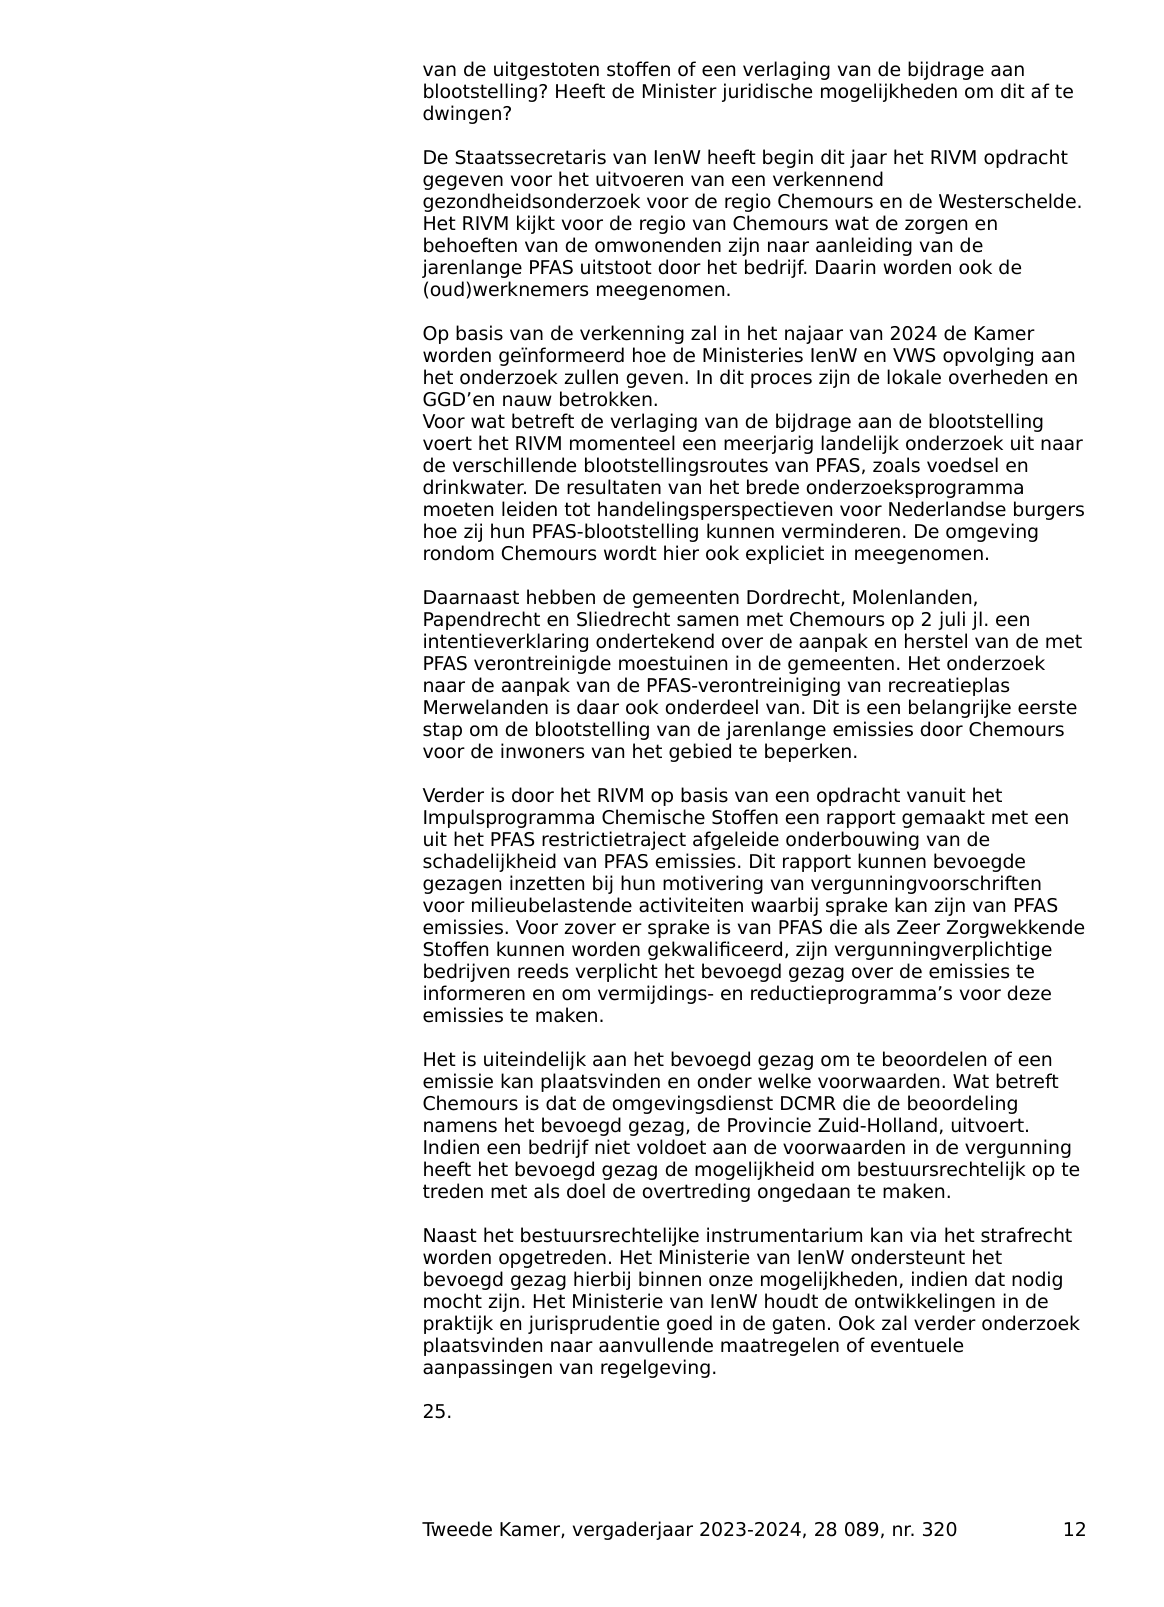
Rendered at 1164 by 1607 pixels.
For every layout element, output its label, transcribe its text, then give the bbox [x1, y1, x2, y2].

text Het is uiteindelijk aan het bevoegd gezag om te beoordelen of een emissie kan plaatsvinden en onder welke voorwaarden. Wat betreft Chemours is dat de omgevingsdienst DCMR die de beoordeling namens het bevoegd gezag, de Provincie Zuid-Holland, uitvoert. Indien een bedrijf niet voldoet aan de voorwaarden in de vergunning heeft het bevoegd gezag de mogelijkheid om bestuursrechtelijk op te treden met als doel de overtreding ongedaan te maken. [422, 1049, 1087, 1203]
text 25. [422, 1401, 1087, 1423]
text Op basis van de verkenning zal in het najaar van 2024 de Kamer worden geïnformeerd hoe de Ministeries IenW en VWS opvolging aan het onderzoek zullen geven. In dit proces zijn de lokale overheden en GGD’en nauw betrokken. [422, 323, 1087, 411]
text van de uitgestoten stoffen of een verlaging van de bijdrage aan blootstelling? Heeft de Minister juridische mogelijkheden om dit af te dwingen? [422, 59, 1087, 125]
text Naast het bestuursrechtelijke instrumentarium kan via het strafrecht worden opgetreden. Het Ministerie van IenW ondersteunt het bevoegd gezag hierbij binnen onze mogelijkheden, indien dat nodig mocht zijn. Het Ministerie van IenW houdt de ontwikkelingen in de praktijk en jurisprudentie goed in de gaten. Ook zal verder onderzoek plaatsvinden naar aanvullende maatregelen of eventuele aanpassingen van regelgeving. [422, 1225, 1087, 1379]
text Voor wat betreft de verlaging van de bijdrage aan de blootstelling voert het RIVM momenteel een meerjarig landelijk onderzoek uit naar de verschillende blootstellingsroutes van PFAS, zoals voedsel en drinkwater. De resultaten van het brede onderzoeksprogramma moeten leiden tot handelingsperspectieven voor Nederlandse burgers hoe zij hun PFAS-blootstelling kunnen verminderen. De omgeving rondom Chemours wordt hier ook expliciet in meegenomen. [422, 411, 1087, 565]
text Verder is door het RIVM op basis van een opdracht vanuit het Impulsprogramma Chemische Stoffen een rapport gemaakt met een uit het PFAS restrictietraject afgeleide onderbouwing van de schadelijkheid van PFAS emissies. Dit rapport kunnen bevoegde gezagen inzetten bij hun motivering van vergunningvoorschriften voor milieubelastende activiteiten waarbij sprake kan zijn van PFAS emissies. Voor zover er sprake is van PFAS die als Zeer Zorgwekkende Stoffen kunnen worden gekwalificeerd, zijn vergunningverplichtige bedrijven reeds verplicht het bevoegd gezag over de emissies te informeren en om vermijdings- en reductieprogramma’s voor deze emissies te maken. [422, 785, 1087, 1027]
text Daarnaast hebben de gemeenten Dordrecht, Molenlanden, Papendrecht en Sliedrecht samen met Chemours op 2 juli jl. een intentieverklaring ondertekend over de aanpak en herstel van de met PFAS verontreinigde moestuinen in de gemeenten. Het onderzoek naar de aanpak van de PFAS-verontreiniging van recreatieplas Merwelanden is daar ook onderdeel van. Dit is een belangrijke eerste stap om de blootstelling van de jarenlange emissies door Chemours voor de inwoners van het gebied te beperken. [422, 587, 1087, 763]
text De Staatssecretaris van IenW heeft begin dit jaar het RIVM opdracht gegeven voor het uitvoeren van een verkennend gezondheidsonderzoek voor de regio Chemours en de Westerschelde. Het RIVM kijkt voor de regio van Chemours wat de zorgen en behoeften van de omwonenden zijn naar aanleiding van de jarenlange PFAS uitstoot door het bedrijf. Daarin worden ook de (oud)werknemers meegenomen. [422, 147, 1087, 301]
